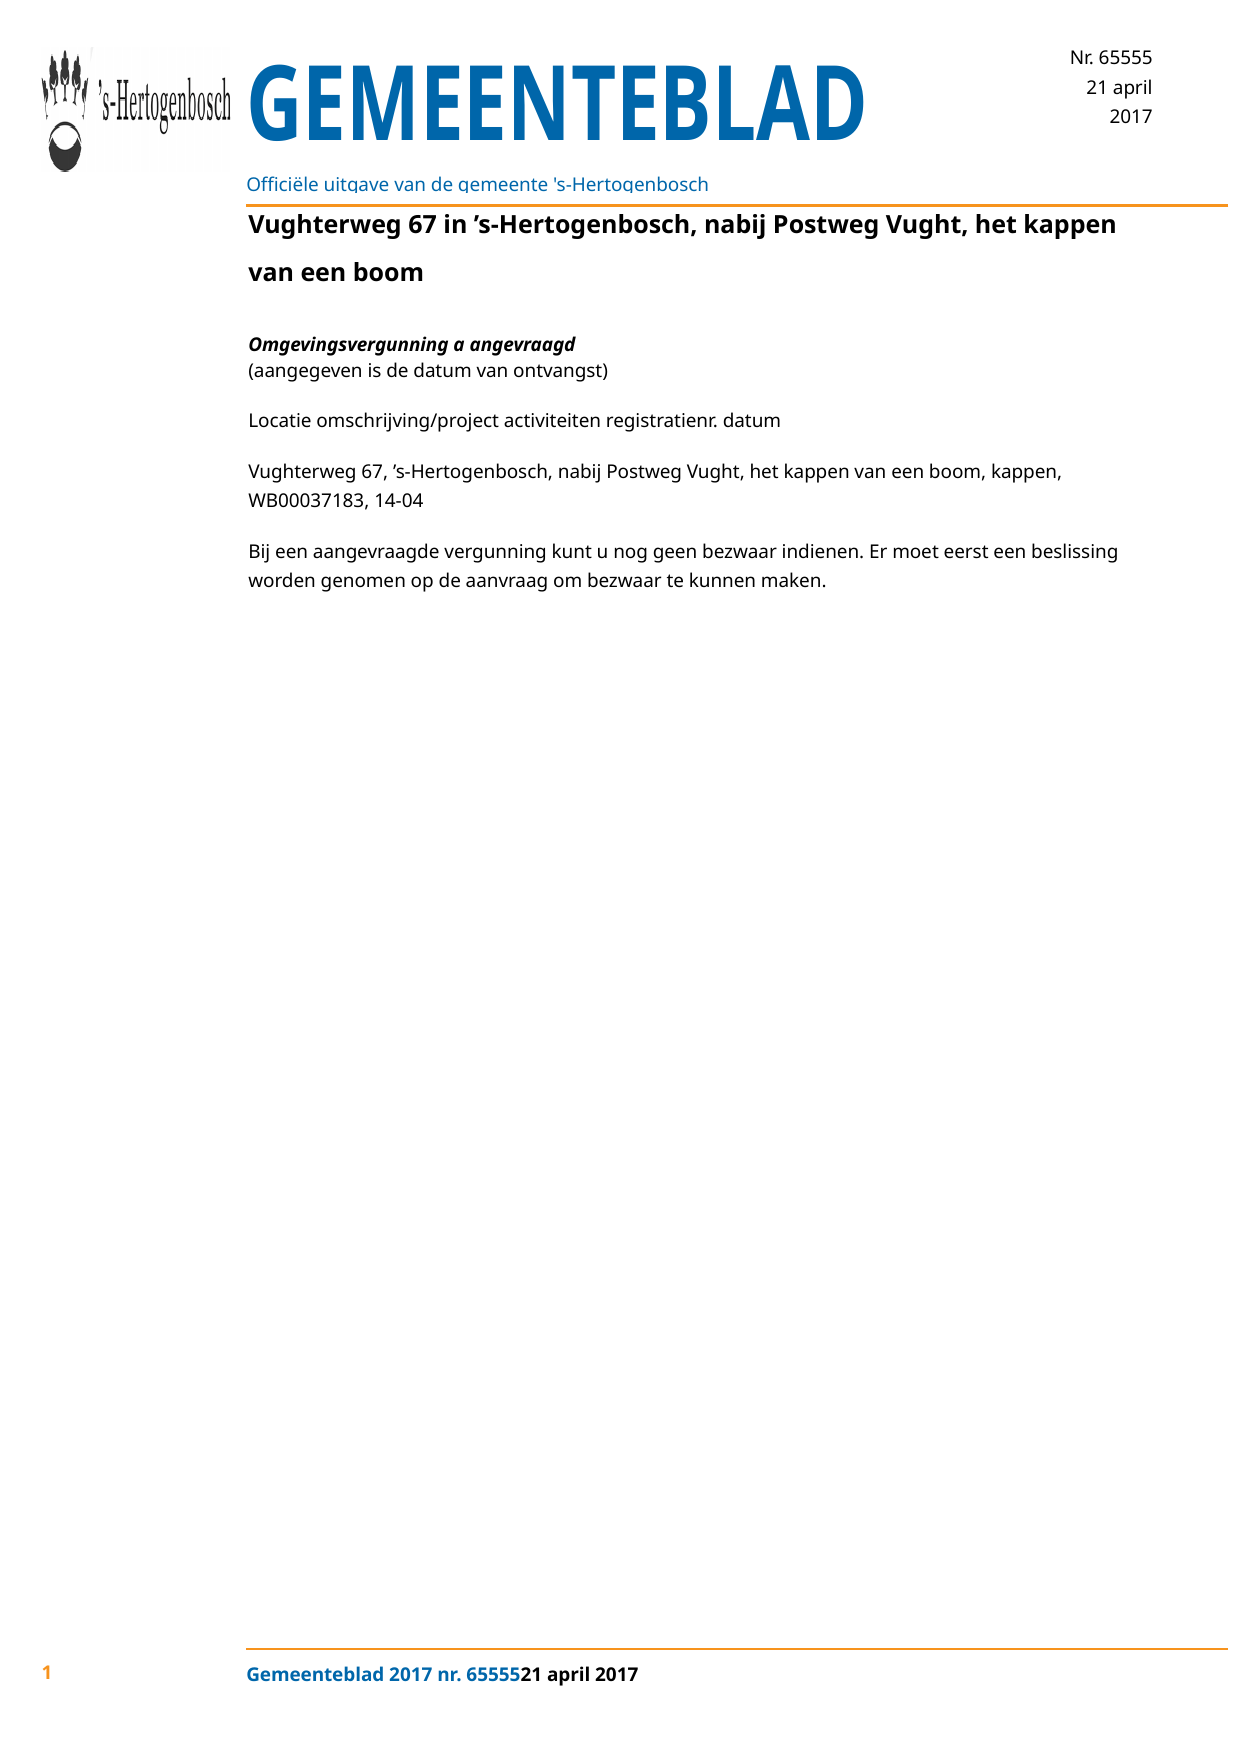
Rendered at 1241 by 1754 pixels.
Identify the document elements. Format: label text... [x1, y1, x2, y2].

text Vughterweg 67 in ’s-Hertogenbosch, nabij Postweg Vught, het kappen van een boom [248, 207, 1152, 288]
text Bij een aangevraagde vergunning kunt u nog geen bezwaar indienen. Er moet eerst een beslissing worden genomen op de aanvraag om bezwaar te kunnen maken. [248, 538, 1152, 593]
text Vughterweg 67, ’s-Hertogenbosch, nabij Postweg Vught, het kappen van een boom, kappen, WB00037183, 14-04 [248, 458, 1152, 513]
text Locatie omschrijving/project activiteiten registratienr. datum [248, 408, 1152, 433]
picture [41, 47, 231, 172]
text (aangegeven is de datum van ontvangst) [248, 357, 1152, 383]
text Omgevingsvergunning a angevraagd [248, 331, 1152, 357]
